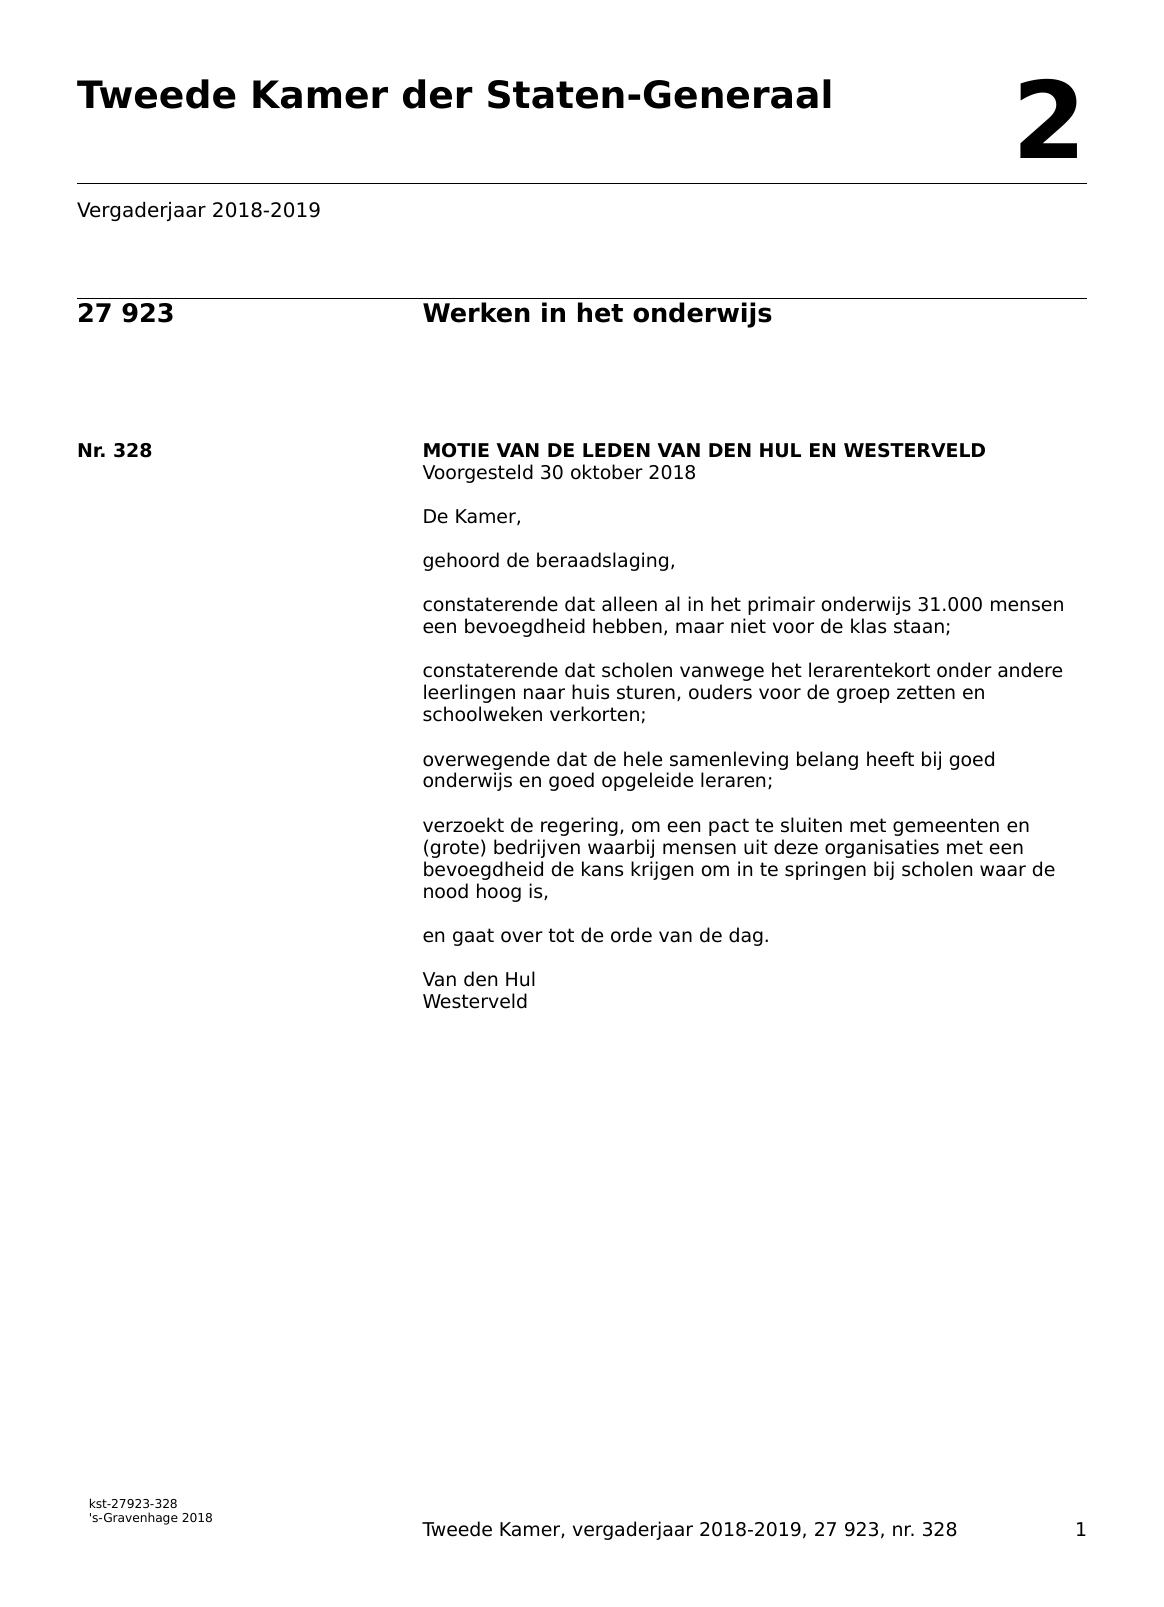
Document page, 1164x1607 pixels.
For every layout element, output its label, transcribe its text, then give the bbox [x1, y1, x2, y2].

text kst-27923-328 [88, 1497, 323, 1511]
text De Kamer, [422, 506, 1087, 528]
subtitle Nr. 328 MOTIE VAN DE LEDEN VAN DEN HUL EN WESTERVELD [77, 440, 1087, 462]
subtitle 27 923 Werken in het onderwijs [77, 299, 1087, 329]
text Voorgesteld 30 oktober 2018 [422, 462, 1087, 484]
table_cell Vergaderjaar 2018-2019 [77, 184, 1087, 298]
table_header Tweede Kamer der Staten-Generaal [77, 59, 886, 183]
table_header 2 [886, 59, 1087, 183]
text verzoekt de regering, om een pact te sluiten met gemeenten en (grote) bedrijven waarbij mensen uit deze organisaties met een bevoegdheid de kans krijgen om in te springen bij scholen waar de nood hoog is, [422, 814, 1087, 902]
text Westerveld [422, 991, 1087, 1013]
text overwegende dat de hele samenleving belang heeft bij goed onderwijs en goed opgeleide leraren; [422, 748, 1087, 792]
text 's-Gravenhage 2018 [88, 1511, 323, 1525]
text constaterende dat alleen al in het primair onderwijs 31.000 mensen een bevoegdheid hebben, maar niet voor de klas staan; [422, 594, 1087, 638]
text gehoord de beraadslaging, [422, 550, 1087, 572]
text constaterende dat scholen vanwege het lerarentekort onder andere leerlingen naar huis sturen, ouders voor de groep zetten en schoolweken verkorten; [422, 660, 1087, 726]
text Van den Hul [422, 969, 1087, 991]
text en gaat over tot de orde van de dag. [422, 925, 1087, 947]
